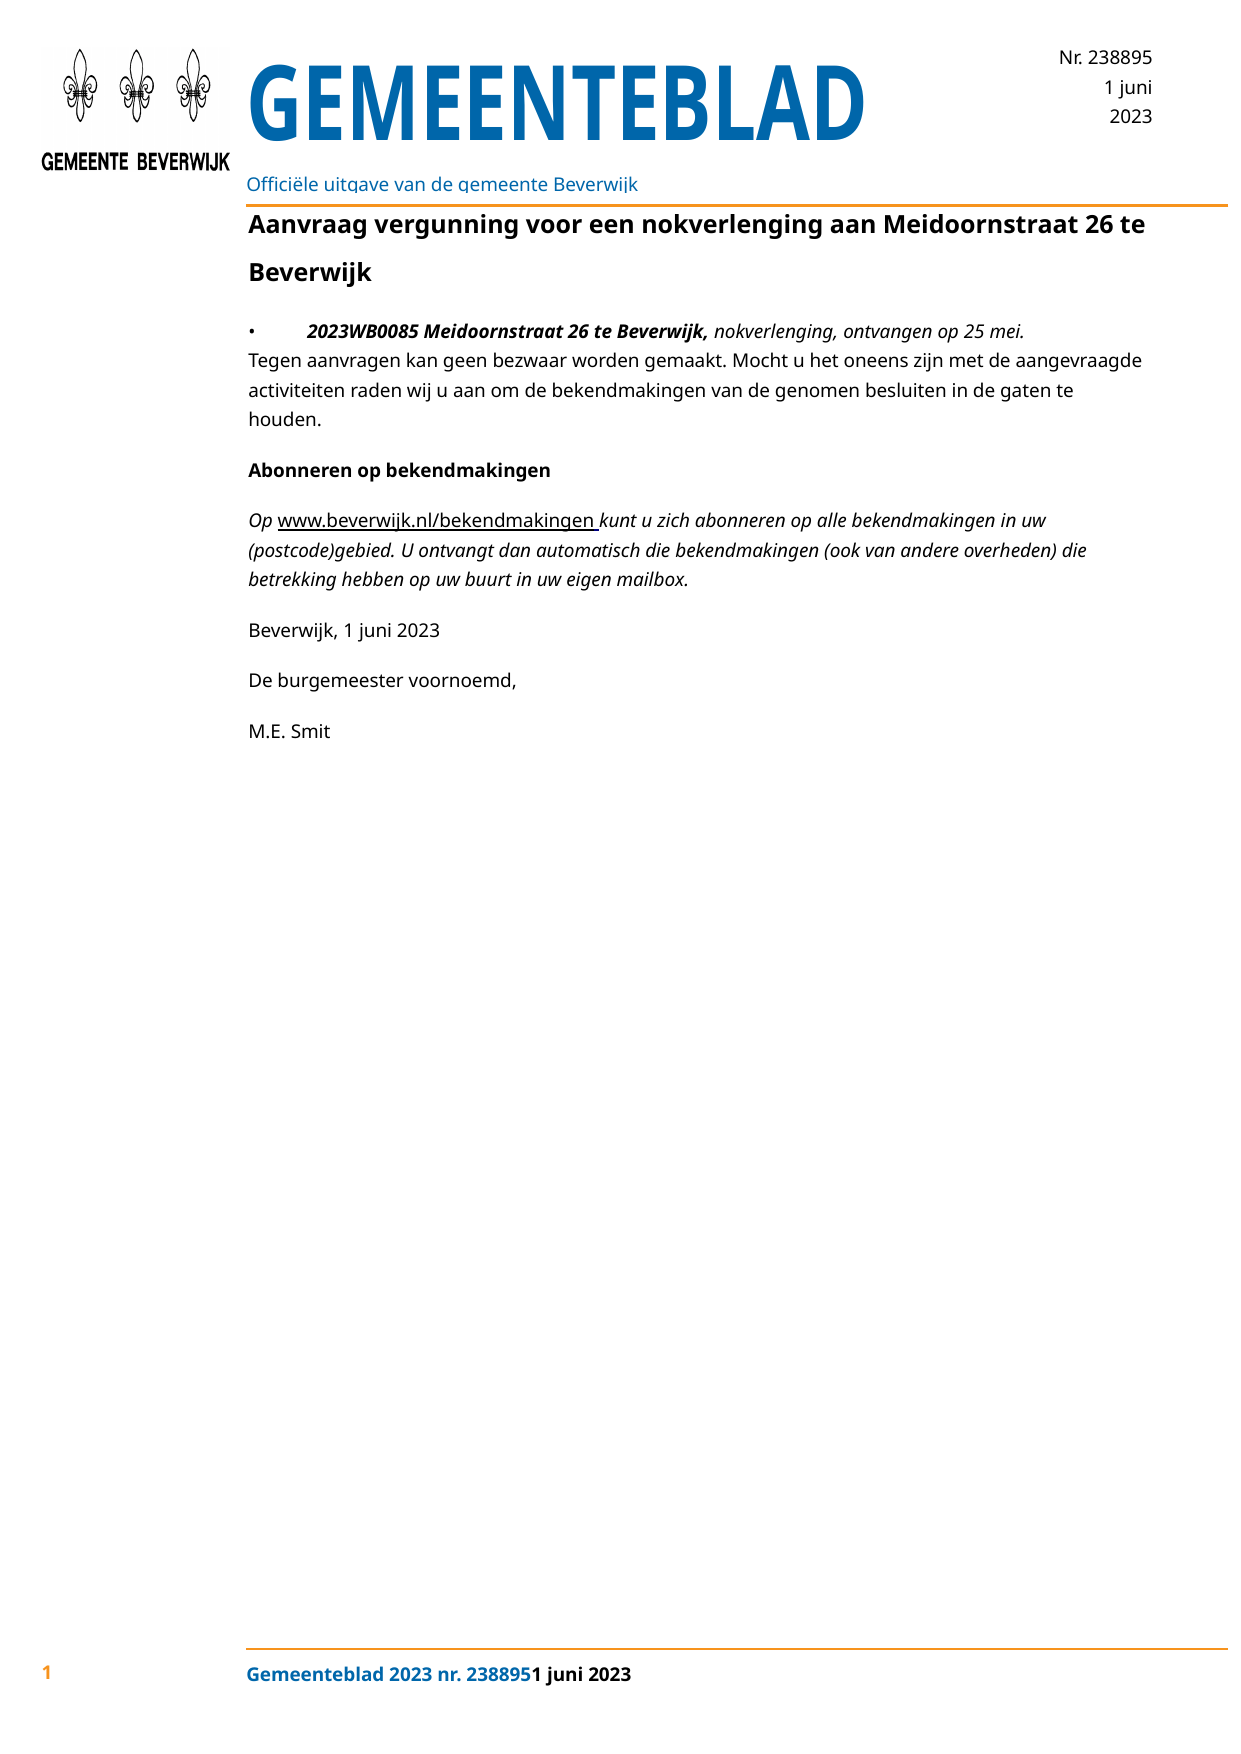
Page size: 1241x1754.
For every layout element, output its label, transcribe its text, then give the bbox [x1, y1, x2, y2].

text Aanvraag vergunning voor een nokverlenging aan Meidoornstraat 26 te Beverwijk [248, 207, 1152, 288]
text Beverwijk, 1 juni 2023 [248, 617, 1152, 643]
list 2023WB0085 Meidoornstraat 26 te Beverwijk, nokverlenging, ontvangen op 25 mei. [248, 318, 1152, 344]
text Tegen aanvragen kan geen bezwaar worden gemaakt. Mocht u het oneens zijn met de aangevraagde activiteiten raden wij u aan om de bekendmakingen van de genomen besluiten in de gaten te houden. [248, 347, 1152, 432]
picture [41, 47, 231, 172]
text Abonneren op bekendmakingen [248, 457, 1152, 483]
text De burgemeester voornoemd, [248, 667, 1152, 693]
text Op www.beverwijk.nl/bekendmakingen kunt u zich abonneren op alle bekendmakingen in uw (postcode)gebied. U ontvangt dan automatisch die bekendmakingen (ook van andere overheden) die betrekking hebben op uw buurt in uw eigen mailbox. [248, 507, 1152, 592]
text M.E. Smit [248, 718, 1152, 744]
